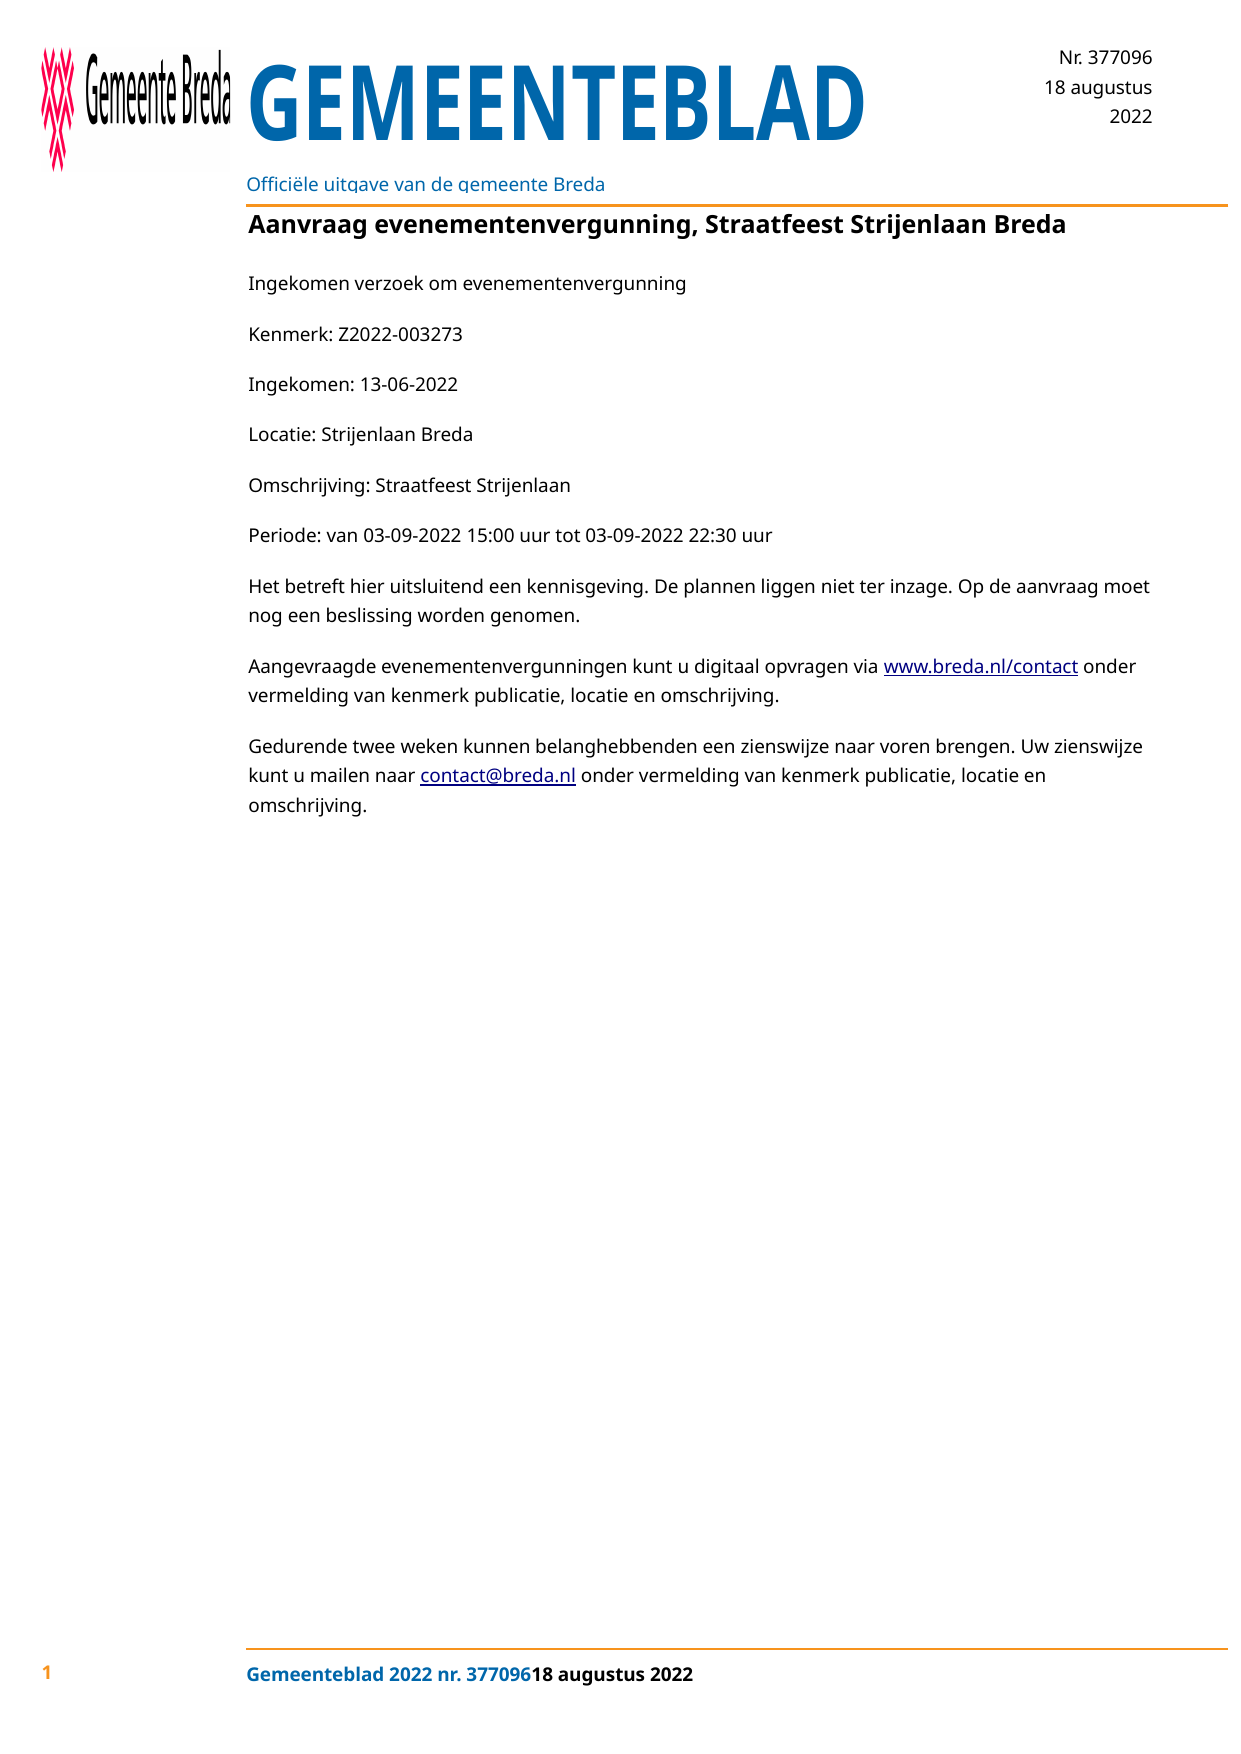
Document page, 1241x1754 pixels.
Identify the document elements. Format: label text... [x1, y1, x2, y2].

text Aanvraag evenementenvergunning, Straatfeest Strijenlaan Breda [248, 207, 1152, 241]
text Periode: van 03-09-2022 15:00 uur tot 03-09-2022 22:30 uur [248, 522, 1152, 548]
text Ingekomen: 13-06-2022 [248, 371, 1152, 397]
text Aangevraagde evenementenvergunningen kunt u digitaal opvragen via www.breda.nl/contact onder vermelding van kenmerk publicatie, locatie en omschrijving. [248, 653, 1152, 708]
picture [41, 47, 231, 172]
text Het betreft hier uitsluitend een kennisgeving. De plannen liggen niet ter inzage. Op de aanvraag moet nog een beslissing worden genomen. [248, 573, 1152, 628]
text Gedurende twee weken kunnen belanghebbenden een zienswijze naar voren brengen. Uw zienswijze kunt u mailen naar contact@breda.nl onder vermelding van kenmerk publicatie, locatie en omschrijving. [248, 733, 1152, 818]
text Kenmerk: Z2022-003273 [248, 321, 1152, 346]
text Omschrijving: Straatfeest Strijenlaan [248, 472, 1152, 498]
text Ingekomen verzoek om evenementenvergunning [248, 270, 1152, 296]
text Locatie: Strijenlaan Breda [248, 422, 1152, 447]
